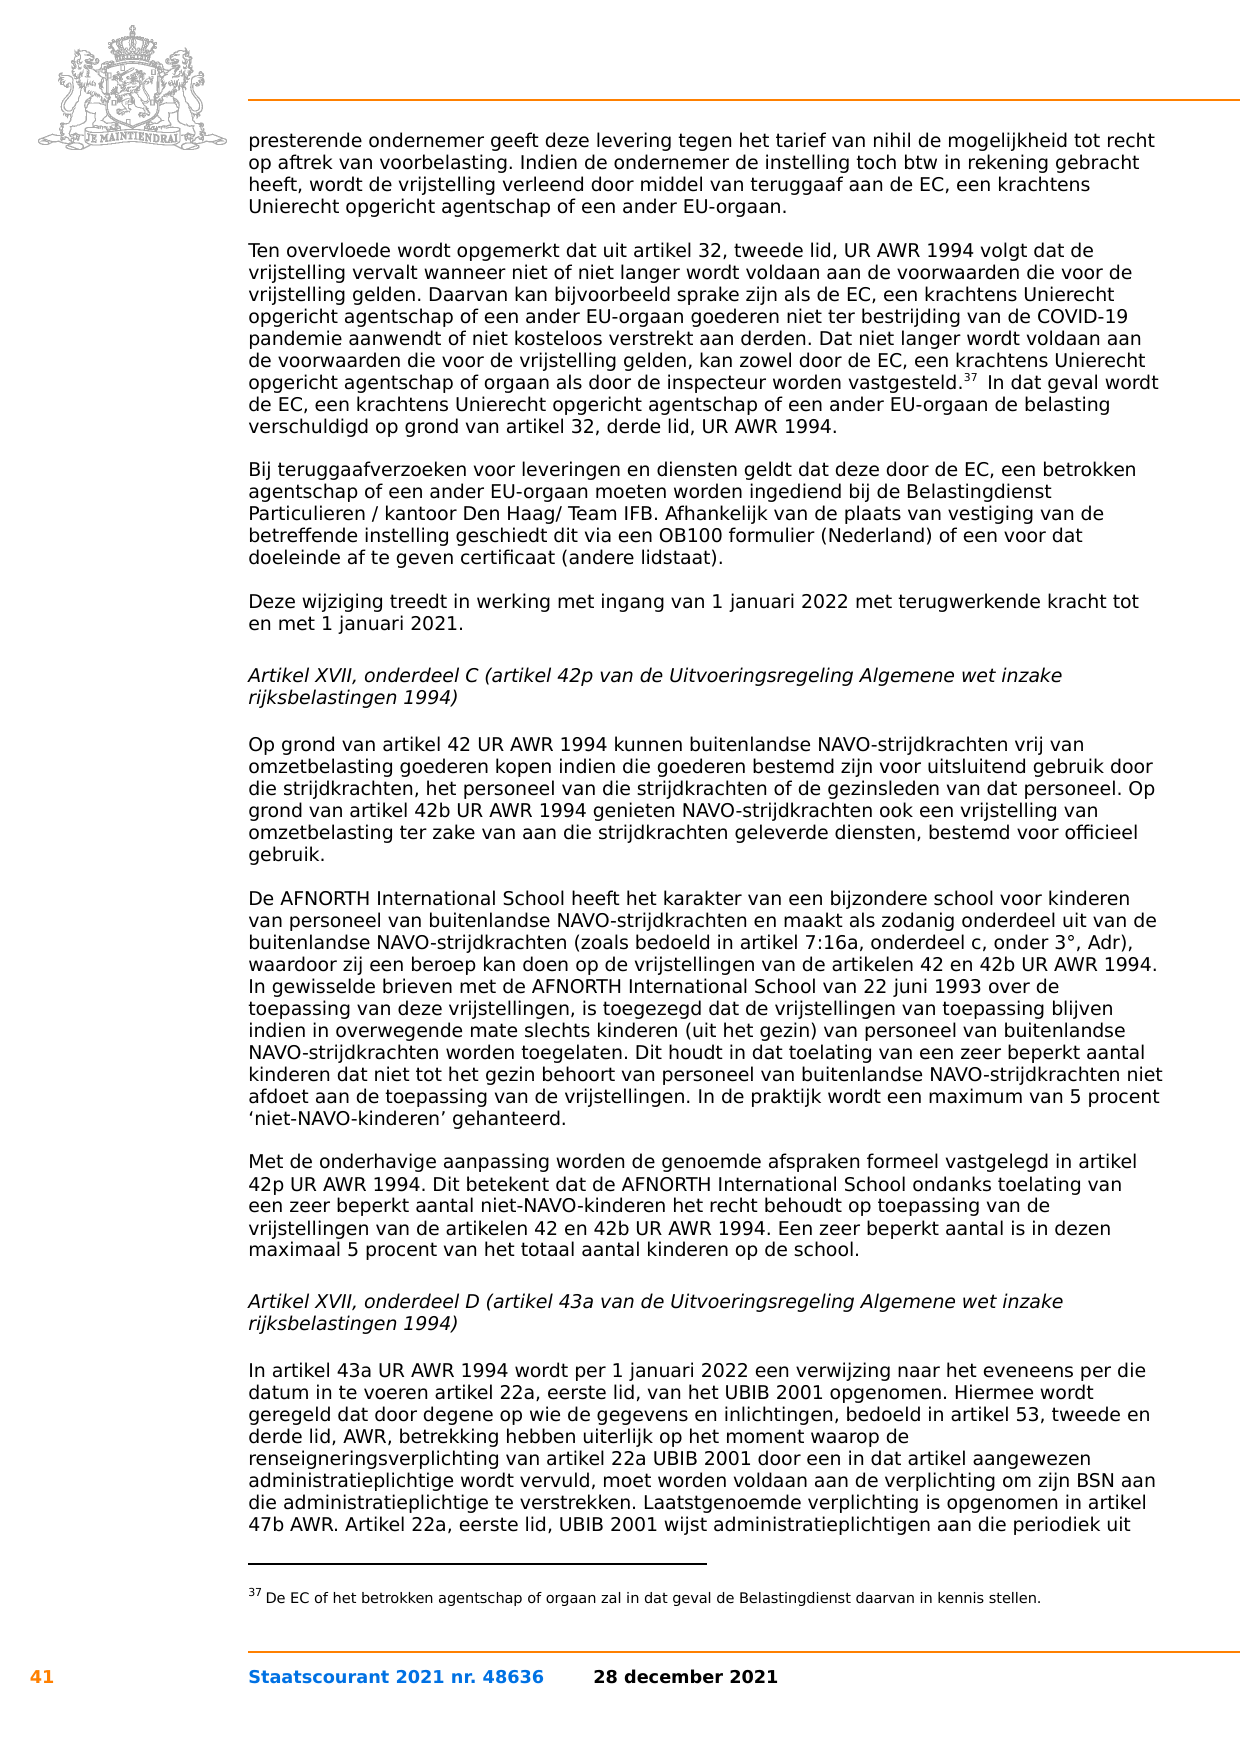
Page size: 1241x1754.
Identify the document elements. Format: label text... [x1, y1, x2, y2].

picture [38, 25, 227, 150]
text Ten overvloede wordt opgemerkt dat uit artikel 32, tweede lid, UR AWR 1994 volgt dat de vrijstelling vervalt wanneer niet of niet langer wordt voldaan aan de voorwaarden die voor de vrijstelling gelden. Daarvan kan bijvoorbeeld sprake zijn als de EC, een krachtens Unierecht opgericht agentschap of een ander EU-orgaan goederen niet ter bestrijding van de COVID-19 pandemie aanwendt of niet kosteloos verstrekt aan derden. Dat niet langer wordt voldaan aan de voorwaarden die voor de vrijstelling gelden, kan zowel door de EC, een krachtens Unierecht opgericht agentschap of orgaan als door de inspecteur worden vastgesteld. In dat geval wordt de EC, een krachtens Unierecht opgericht agentschap of een ander EU-orgaan de belasting verschuldigd op grond van artikel 32, derde lid, UR AWR 1994. [248, 240, 1163, 437]
text Deze wijziging treedt in werking met ingang van 1 januari 2022 met terugwerkende kracht tot en met 1 januari 2021. [248, 591, 1163, 635]
text In artikel 43a UR AWR 1994 wordt per 1 januari 2022 een verwijzing naar het eveneens per die datum in te voeren artikel 22a, eerste lid, van het UBIB 2001 opgenomen. Hiermee wordt geregeld dat door degene op wie de gegevens en inlichtingen, bedoeld in artikel 53, tweede en derde lid, AWR, betrekking hebben uiterlijk op het moment waarop de renseigneringsverplichting van artikel 22a UBIB 2001 door een in dat artikel aangewezen administratieplichtige wordt vervuld, moet worden voldaan aan de verplichting om zijn BSN aan die administratieplichtige te verstrekken. Laatstgenoemde verplichting is opgenomen in artikel 47b AWR. Artikel 22a, eerste lid, UBIB 2001 wijst administratieplichtigen aan die periodiek uit [248, 1360, 1163, 1536]
subtitle Artikel XVII, onderdeel C (artikel 42p van de Uitvoeringsregeling Algemene wet inzake rijksbelastingen 1994) [248, 665, 1163, 709]
text Bij teruggaafverzoeken voor leveringen en diensten geldt dat deze door de EC, een betrokken agentschap of een ander EU-orgaan moeten worden ingediend bij de Belastingdienst Particulieren / kantoor Den Haag/ Team IFB. Afhankelijk van de plaats van vestiging van de betreffende instelling geschiedt dit via een OB100 formulier (Nederland) of een voor dat doeleinde af te geven certificaat (andere lidstaat). [248, 459, 1163, 569]
text Met de onderhavige aanpassing worden de genoemde afspraken formeel vastgelegd in artikel 42p UR AWR 1994. Dit betekent dat de AFNORTH International School ondanks toelating van een zeer beperkt aantal niet-NAVO-kinderen het recht behoudt op toepassing van de vrijstellingen van de artikelen 42 en 42b UR AWR 1994. Een zeer beperkt aantal is in dezen maximaal 5 procent van het totaal aantal kinderen op de school. [248, 1151, 1163, 1261]
text De AFNORTH International School heeft het karakter van een bijzondere school voor kinderen van personeel van buitenlandse NAVO-strijdkrachten en maakt als zodanig onderdeel uit van de buitenlandse NAVO-strijdkrachten (zoals bedoeld in artikel 7:16a, onderdeel c, onder 3°, Adr), waardoor zij een beroep kan doen op de vrijstellingen van de artikelen 42 en 42b UR AWR 1994. In gewisselde brieven met de AFNORTH International School van 22 juni 1993 over de toepassing van deze vrijstellingen, is toegezegd dat de vrijstellingen van toepassing blijven indien in overwegende mate slechts kinderen (uit het gezin) van personeel van buitenlandse NAVO-strijdkrachten worden toegelaten. Dit houdt in dat toelating van een zeer beperkt aantal kinderen dat niet tot het gezin behoort van personeel van buitenlandse NAVO-strijdkrachten niet afdoet aan de toepassing van de vrijstellingen. In de praktijk wordt een maximum van 5 procent ‘niet-NAVO-kinderen’ gehanteerd. [248, 888, 1163, 1129]
text De EC of het betrokken agentschap of orgaan zal in dat geval de Belastingdienst daarvan in kennis stellen. [248, 1586, 1163, 1608]
subtitle Artikel XVII, onderdeel D (artikel 43a van de Uitvoeringsregeling Algemene wet inzake rijksbelastingen 1994) [248, 1291, 1163, 1335]
text Op grond van artikel 42 UR AWR 1994 kunnen buitenlandse NAVO-strijdkrachten vrij van omzetbelasting goederen kopen indien die goederen bestemd zijn voor uitsluitend gebruik door die strijdkrachten, het personeel van die strijdkrachten of de gezinsleden van dat personeel. Op grond van artikel 42b UR AWR 1994 genieten NAVO-strijdkrachten ook een vrijstelling van omzetbelasting ter zake van aan die strijdkrachten geleverde diensten, bestemd voor officieel gebruik. [248, 734, 1163, 866]
text presterende ondernemer geeft deze levering tegen het tarief van nihil de mogelijkheid tot recht op aftrek van voorbelasting. Indien de ondernemer de instelling toch btw in rekening gebracht heeft, wordt de vrijstelling verleend door middel van teruggaaf aan de EC, een krachtens Unierecht opgericht agentschap of een ander EU-orgaan. [248, 130, 1163, 218]
